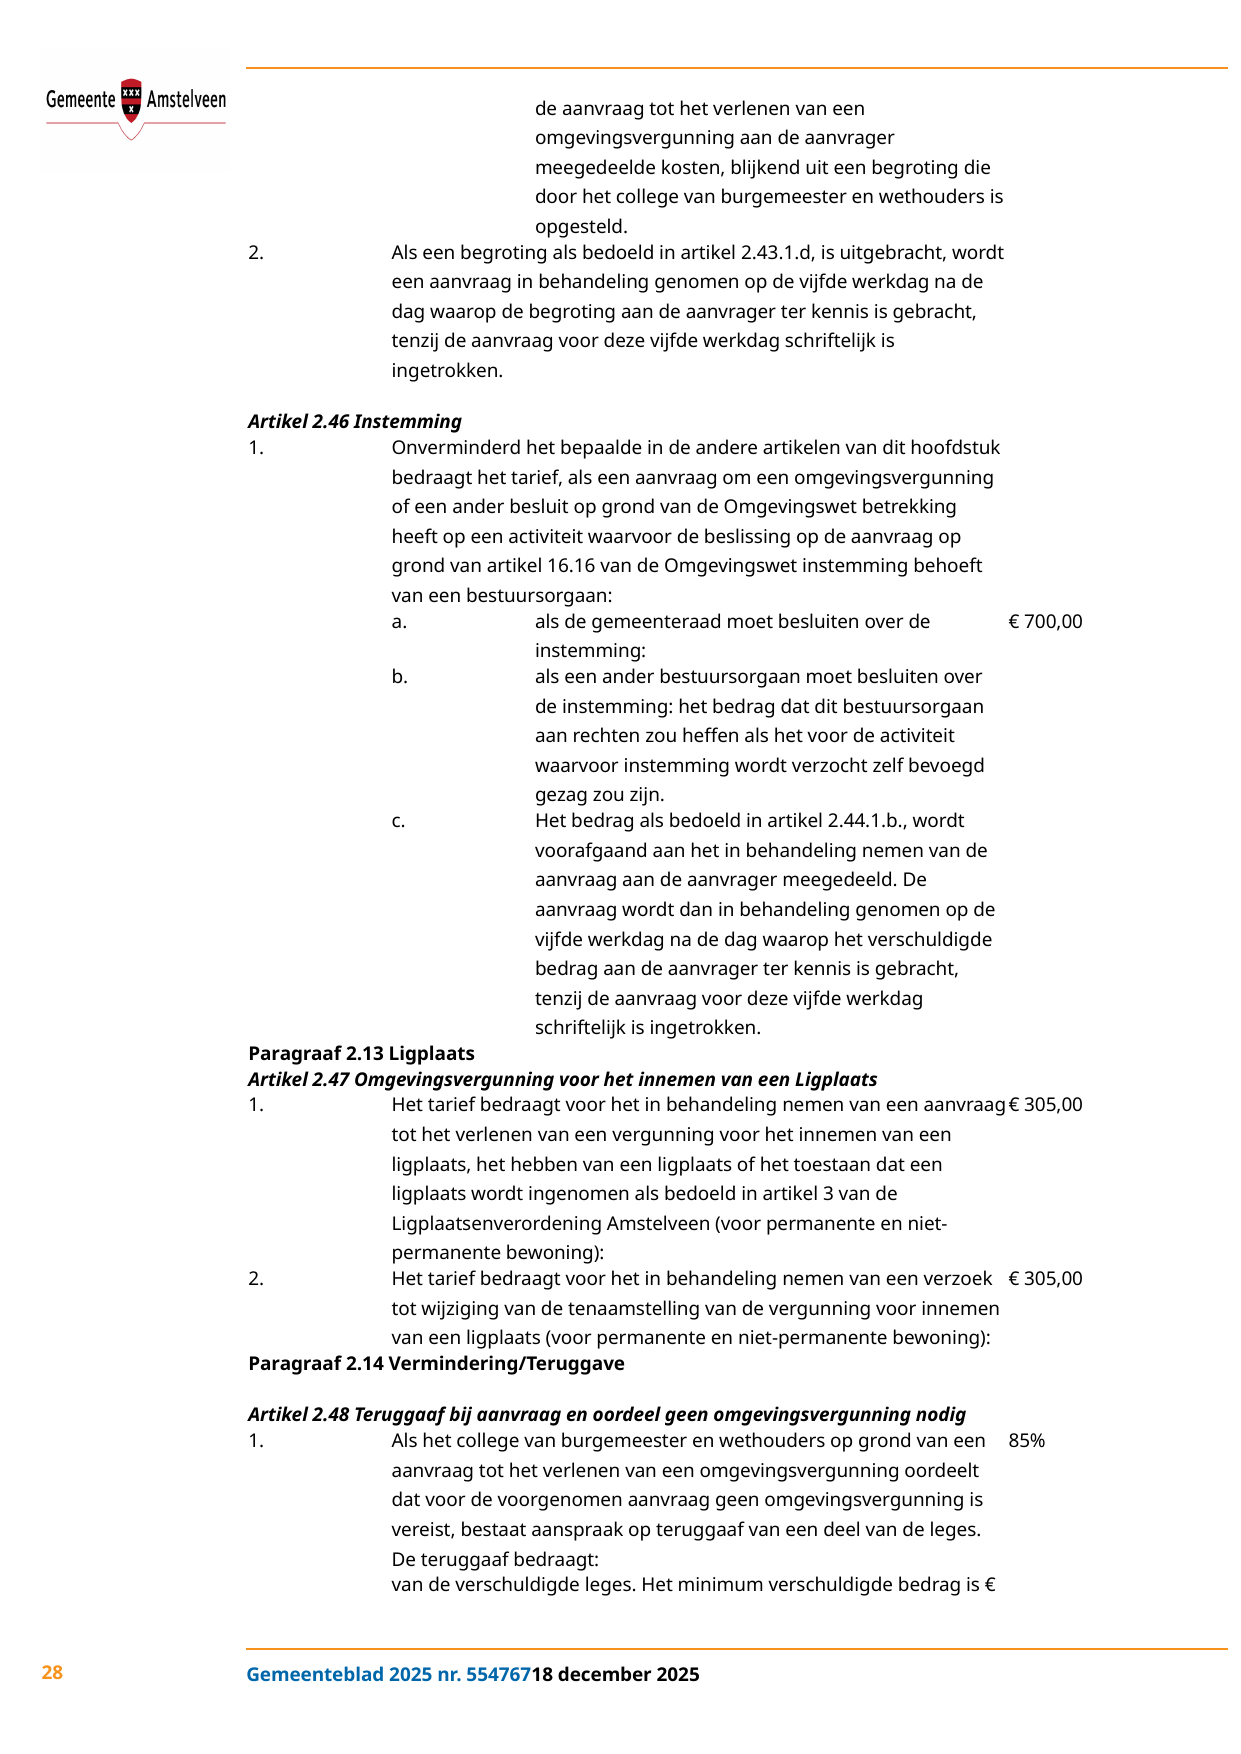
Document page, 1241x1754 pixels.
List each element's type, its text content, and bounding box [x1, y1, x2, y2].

table_cell Artikel 2.46 Instemming [248, 409, 1008, 434]
table_cell Als een begroting als bedoeld in artikel 2.43.1.d, is uitgebracht, wordt een aanvraag in behandeling genomen op de vijfde werkdag na de dag waarop de begroting aan de aanvrager ter kennis is gebracht, tenzij de aanvraag voor deze vijfde werkdag schriftelijk is ingetrokken. [391, 239, 1008, 383]
table_cell [1008, 409, 1152, 434]
table_cell [1008, 1040, 1152, 1066]
table_cell [248, 1376, 391, 1402]
table_cell [1008, 434, 1152, 608]
table_cell a. [391, 608, 535, 663]
table_cell [248, 383, 1008, 409]
table_cell 1. [248, 1092, 391, 1265]
table_cell [248, 808, 391, 1040]
table_cell als de gemeenteraad moet besluiten over de instemming: [535, 608, 1008, 663]
table_cell van de verschuldigde leges. Het minimum verschuldigde bedrag is € [391, 1571, 1008, 1597]
table_cell € 305,00 [1008, 1265, 1152, 1350]
table_cell 1. [248, 434, 391, 608]
table_cell 1. [248, 1428, 391, 1571]
table_cell Het tarief bedraagt voor het in behandeling nemen van een verzoek tot wijziging van de tenaamstelling van de vergunning voor innemen van een ligplaats (voor permanente en niet-permanente bewoning): [391, 1265, 1008, 1350]
table_cell als een ander bestuursorgaan moet besluiten over de instemming: het bedrag dat dit bestuursorgaan aan rechten zou heffen als het voor de activiteit waarvoor instemming wordt verzocht zelf bevoegd gezag zou zijn. [535, 663, 1008, 807]
table_cell 85% [1008, 1428, 1152, 1571]
table_cell [1008, 1350, 1152, 1376]
table_cell Paragraaf 2.13 Ligplaats [248, 1040, 1008, 1066]
table_cell Het tarief bedraagt voor het in behandeling nemen van een aanvraag tot het verlenen van een vergunning voor het innemen van een ligplaats, het hebben van een ligplaats of het toestaan dat een ligplaats wordt ingenomen als bedoeld in artikel 3 van de Ligplaatsenverordening Amstelveen (voor permanente en niet-permanente bewoning): [391, 1092, 1008, 1265]
table_cell [1008, 1402, 1152, 1427]
table_cell [391, 1376, 1008, 1402]
table_cell [1008, 808, 1152, 1040]
picture [41, 47, 231, 172]
table_cell Onverminderd het bepaalde in de andere artikelen van dit hoofdstuk bedraagt het tarief, als een aanvraag om een omgevingsvergunning of een ander besluit op grond van de Omgevingswet betrekking heeft op een activiteit waarvoor de beslissing op de aanvraag op grond van artikel 16.16 van de Omgevingswet instemming behoeft van een bestuursorgaan: [391, 434, 1008, 608]
table_cell [1008, 383, 1152, 409]
table_cell Artikel 2.47 Omgevingsvergunning voor het innemen van een Ligplaats [248, 1066, 1008, 1092]
table_cell de aanvraag tot het verlenen van een omgevingsvergunning aan de aanvrager meegedeelde kosten, blijkend uit een begroting die door het college van burgemeester en wethouders is opgesteld. [535, 95, 1008, 239]
table_cell Artikel 2.48 Teruggaaf bij aanvraag en oordeel geen omgevingsvergunning nodig [248, 1402, 1008, 1427]
table_cell [1008, 95, 1152, 239]
table_cell [1008, 1376, 1152, 1402]
table_cell 2. [248, 239, 391, 383]
table_cell € 305,00 [1008, 1092, 1152, 1265]
table_cell Het bedrag als bedoeld in artikel 2.44.1.b., wordt voorafgaand aan het in behandeling nemen van de aanvraag aan de aanvrager meegedeeld. De aanvraag wordt dan in behandeling genomen op de vijfde werkdag na de dag waarop het verschuldigde bedrag aan de aanvrager ter kennis is gebracht, tenzij de aanvraag voor deze vijfde werkdag schriftelijk is ingetrokken. [535, 808, 1008, 1040]
table_cell [1008, 239, 1152, 383]
table_cell [248, 663, 391, 807]
table_cell [248, 95, 391, 239]
table_cell [1008, 1066, 1152, 1092]
table_cell 2. [248, 1265, 391, 1350]
table_cell [248, 1571, 391, 1597]
table_cell [391, 95, 535, 239]
table_cell b. [391, 663, 535, 807]
table_cell c. [391, 808, 535, 1040]
table_cell [1008, 663, 1152, 807]
table_cell [1008, 1571, 1152, 1597]
table_cell [248, 608, 391, 663]
table_cell Als het college van burgemeester en wethouders op grond van een aanvraag tot het verlenen van een omgevingsvergunning oordeelt dat voor de voorgenomen aanvraag geen omgevingsvergunning is vereist, bestaat aanspraak op teruggaaf van een deel van de leges. De teruggaaf bedraagt: [391, 1428, 1008, 1571]
table_cell Paragraaf 2.14 Vermindering/Teruggave [248, 1350, 1008, 1376]
table_cell € 700,00 [1008, 608, 1152, 663]
